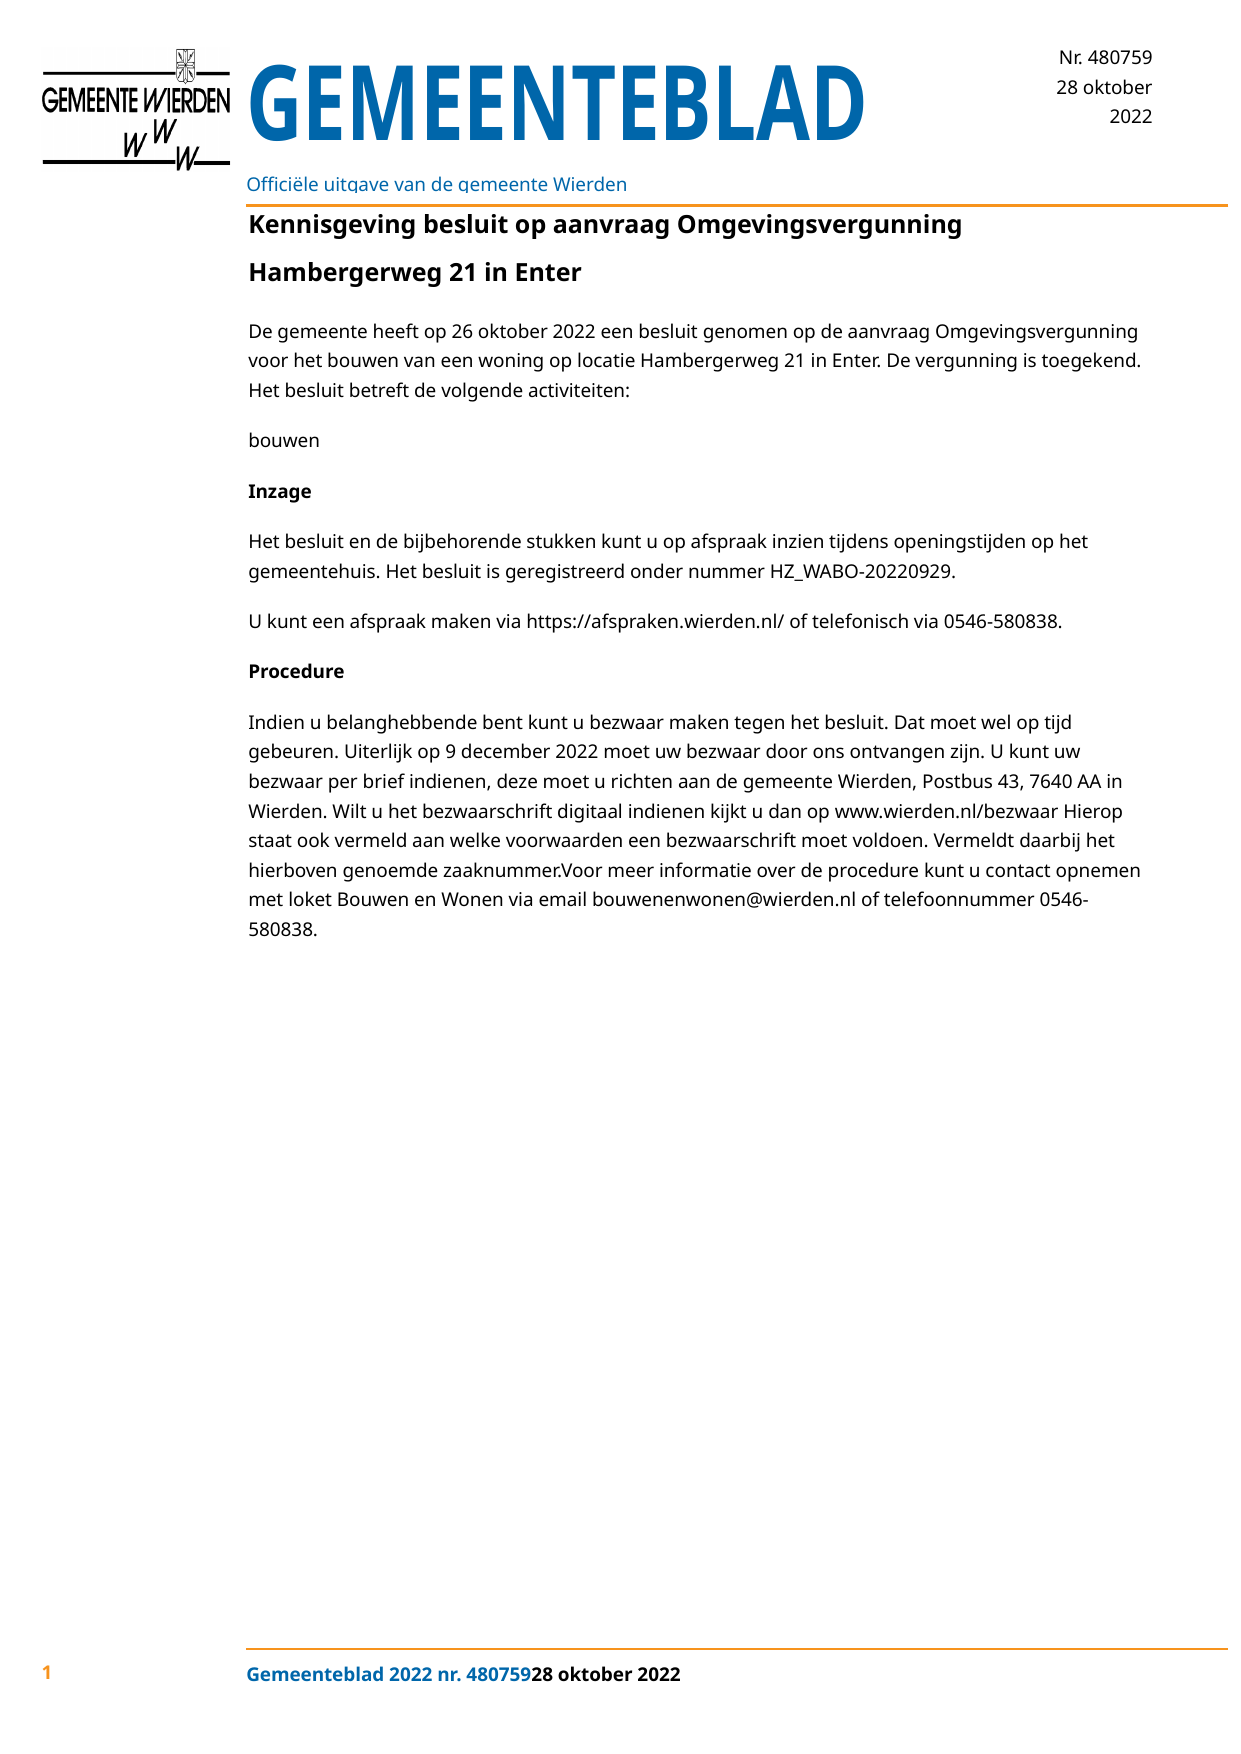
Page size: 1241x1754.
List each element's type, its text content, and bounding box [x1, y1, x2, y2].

text Het besluit en de bijbehorende stukken kunt u op afspraak inzien tijdens openingstijden op het gemeentehuis. Het besluit is geregistreerd onder nummer HZ_WABO-20220929. [248, 528, 1152, 584]
text U kunt een afspraak maken via https://afspraken.wierden.nl/ of telefonisch via 0546-580838. [248, 608, 1152, 634]
text Inzage [248, 478, 1152, 504]
picture [41, 47, 231, 172]
text Kennisgeving besluit op aanvraag Omgevingsvergunning Hambergerweg 21 in Enter [248, 207, 1152, 288]
text De gemeente heeft op 26 oktober 2022 een besluit genomen op de aanvraag Omgevingsvergunning voor het bouwen van een woning op locatie Hambergerweg 21 in Enter. De vergunning is toegekend. Het besluit betreft de volgende activiteiten: [248, 318, 1152, 403]
text Procedure [248, 659, 1152, 684]
text bouwen [248, 427, 1152, 453]
text Indien u belanghebbende bent kunt u bezwaar maken tegen het besluit. Dat moet wel op tijd gebeuren. Uiterlijk op 9 december 2022 moet uw bezwaar door ons ontvangen zijn. U kunt uw bezwaar per brief indienen, deze moet u richten aan de gemeente Wierden, Postbus 43, 7640 AA in Wierden. Wilt u het bezwaarschrift digitaal indienen kijkt u dan op www.wierden.nl/bezwaar Hierop staat ook vermeld aan welke voorwaarden een bezwaarschrift moet voldoen. Vermeldt daarbij het hierboven genoemde zaaknummer.Voor meer informatie over de procedure kunt u contact opnemen met loket Bouwen en Wonen via email bouwenenwonen@wierden.nl of telefoonnummer 0546-580838. [248, 709, 1152, 942]
